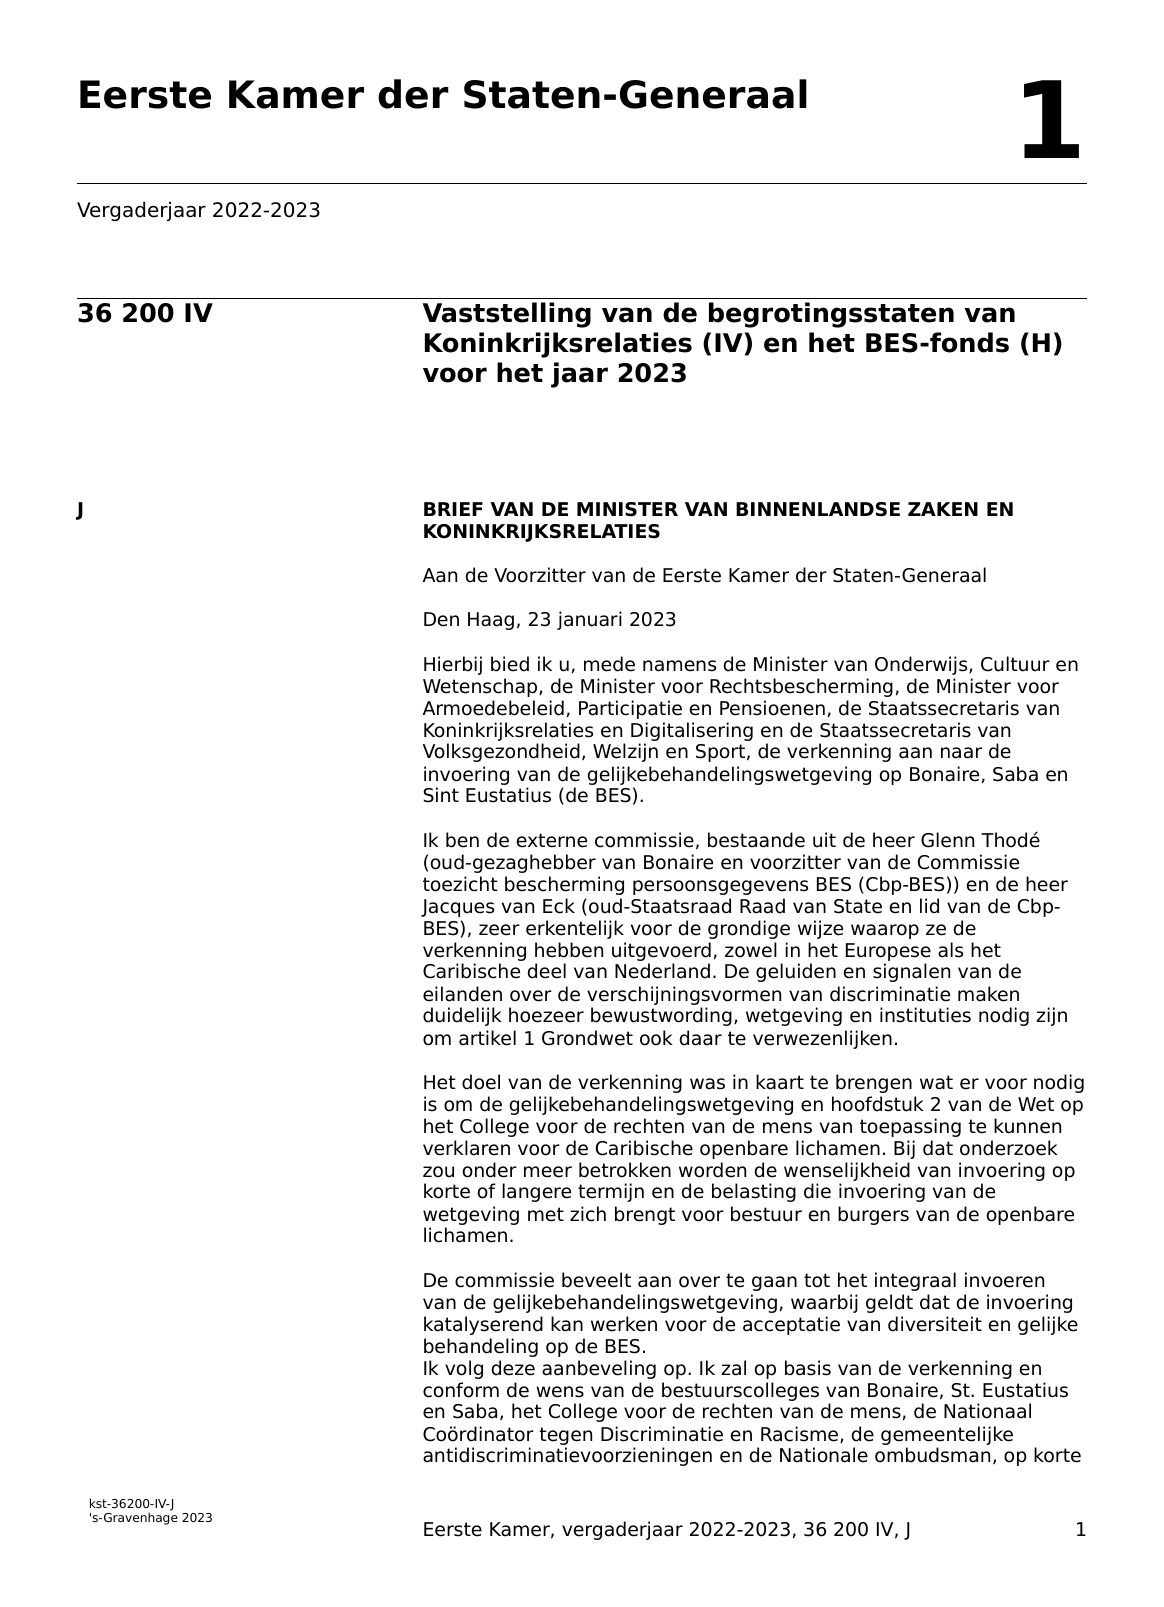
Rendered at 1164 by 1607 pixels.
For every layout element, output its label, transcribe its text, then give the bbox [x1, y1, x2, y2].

table_header 1 [886, 59, 1087, 183]
table_header Eerste Kamer der Staten-Generaal [77, 59, 886, 183]
text Ik ben de externe commissie, bestaande uit de heer Glenn Thodé (oud-gezaghebber van Bonaire en voorzitter van de Commissie toezicht bescherming persoonsgegevens BES (Cbp-BES)) en de heer Jacques van Eck (oud-Staatsraad Raad van State en lid van de Cbp-BES), zeer erkentelijk voor de grondige wijze waarop ze de verkenning hebben uitgevoerd, zowel in het Europese als het Caribische deel van Nederland. De geluiden en signalen van de eilanden over de verschijningsvormen van discriminatie maken duidelijk hoezeer bewustwording, wetgeving en instituties nodig zijn om artikel 1 Grondwet ook daar te verwezenlijken. [422, 829, 1087, 1049]
text De commissie beveelt aan over te gaan tot het integraal invoeren van de gelijkebehandelingswetgeving, waarbij geldt dat de invoering katalyserend kan werken voor de acceptatie van diversiteit en gelijke behandeling op de BES. [422, 1269, 1087, 1357]
text Aan de Voorzitter van de Eerste Kamer der Staten-Generaal [422, 565, 1087, 587]
text Ik volg deze aanbeveling op. Ik zal op basis van de verkenning en conform de wens van de bestuurscolleges van Bonaire, St. Eustatius en Saba, het College voor de rechten van de mens, de Nationaal Coördinator tegen Discriminatie en Racisme, de gemeentelijke antidiscriminatievoorzieningen en de Nationale ombudsman, op korte [422, 1357, 1087, 1467]
text 's-Gravenhage 2023 [88, 1511, 323, 1525]
subtitle J BRIEF VAN DE MINISTER VAN BINNENLANDSE ZAKEN EN KONINKRIJKSRELATIES [77, 499, 1087, 543]
text Het doel van de verkenning was in kaart te brengen wat er voor nodig is om de gelijkebehandelingswetgeving en hoofdstuk 2 van de Wet op het College voor de rechten van de mens van toepassing te kunnen verklaren voor de Caribische openbare lichamen. Bij dat onderzoek zou onder meer betrokken worden de wenselijkheid van invoering op korte of langere termijn en de belasting die invoering van de wetgeving met zich brengt voor bestuur en burgers van de openbare lichamen. [422, 1072, 1087, 1247]
text Hierbij bied ik u, mede namens de Minister van Onderwijs, Cultuur en Wetenschap, de Minister voor Rechtsbescherming, de Minister voor Armoedebeleid, Participatie en Pensioenen, de Staatssecretaris van Koninkrijksrelaties en Digitalisering en de Staatssecretaris van Volksgezondheid, Welzijn en Sport, de verkenning aan naar de invoering van de gelijkebehandelingswetgeving op Bonaire, Saba en Sint Eustatius (de BES). [422, 653, 1087, 807]
text kst-36200-IV-J [88, 1497, 323, 1511]
subtitle 36 200 IV Vaststelling van de begrotingsstaten van Koninkrijksrelaties (IV) en het BES-fonds (H) voor het jaar 2023 [77, 299, 1087, 388]
table_cell Vergaderjaar 2022-2023 [77, 184, 1087, 298]
text Den Haag, 23 januari 2023 [422, 609, 1087, 631]
